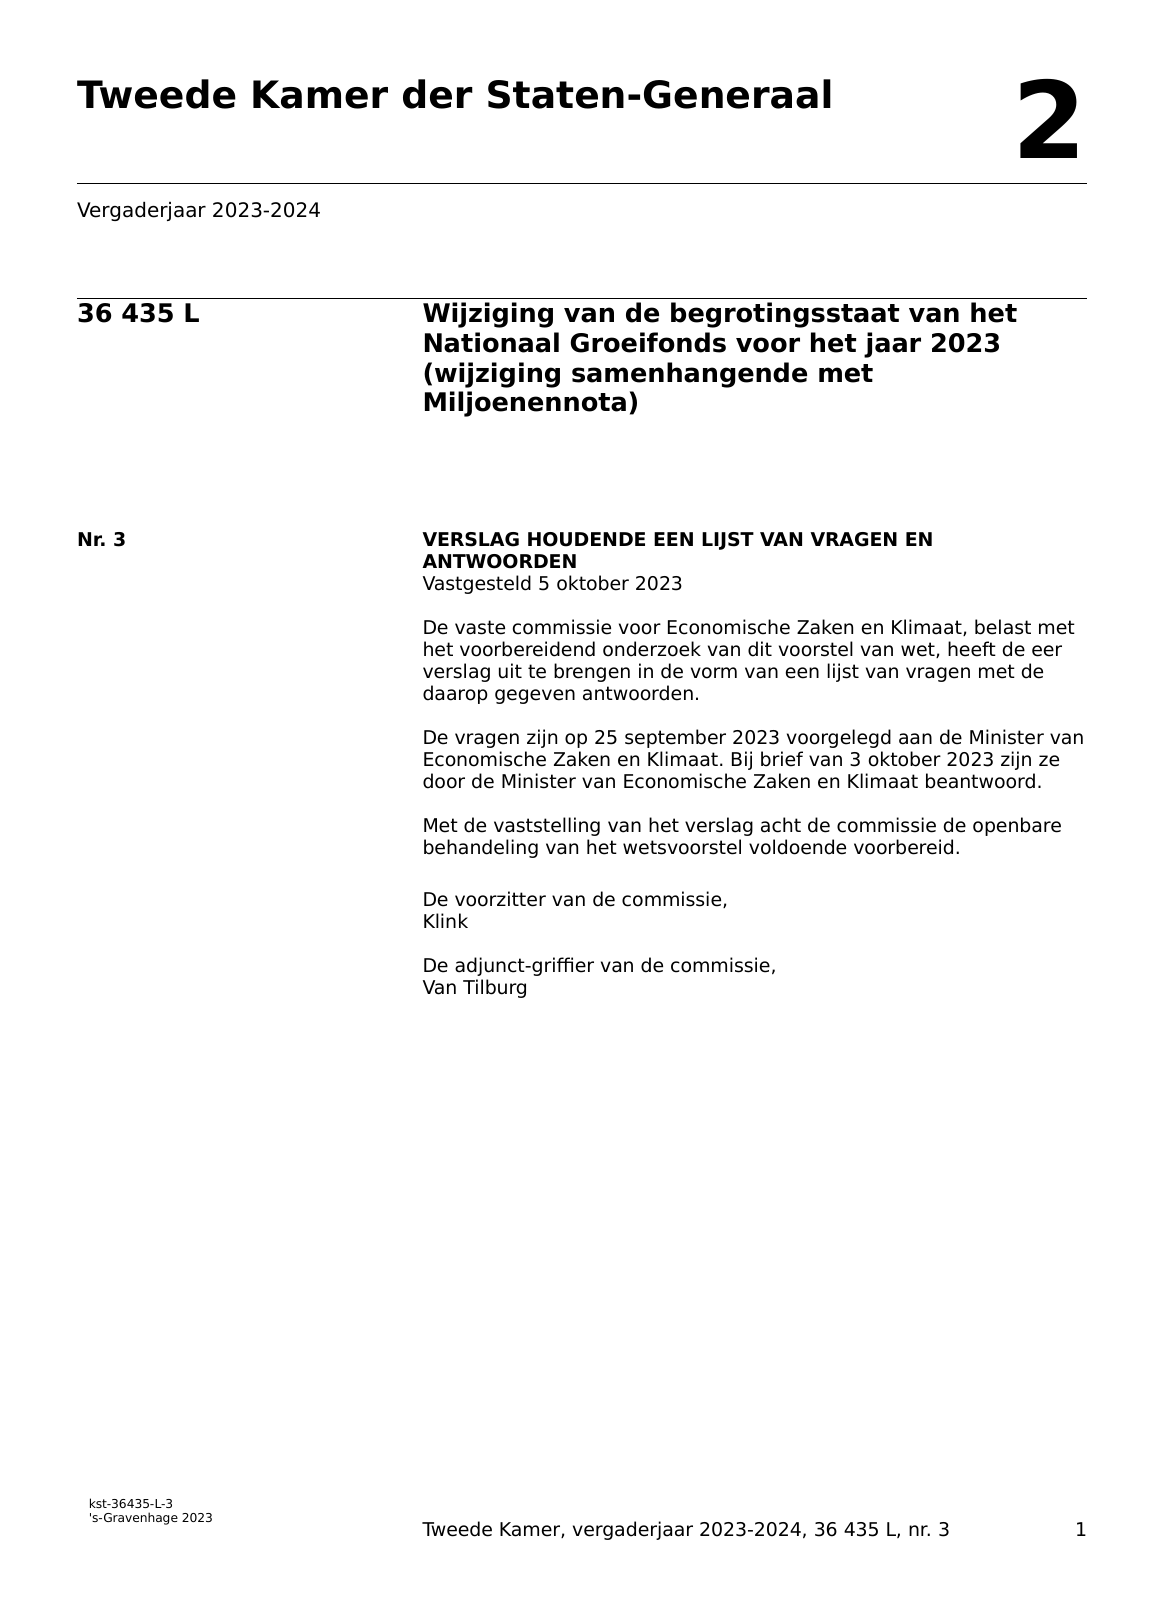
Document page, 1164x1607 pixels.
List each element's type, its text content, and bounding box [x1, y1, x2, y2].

text 's-Gravenhage 2023 [88, 1511, 323, 1525]
text Vastgesteld 5 oktober 2023 [422, 573, 1087, 595]
text kst-36435-L-3 [88, 1497, 323, 1511]
table_header Tweede Kamer der Staten-Generaal [77, 59, 886, 183]
text De vaste commissie voor Economische Zaken en Klimaat, belast met het voorbereidend onderzoek van dit voorstel van wet, heeft de eer verslag uit te brengen in de vorm van een lijst van vragen met de daarop gegeven antwoorden. [422, 617, 1087, 705]
text Met de vaststelling van het verslag acht de commissie de openbare behandeling van het wetsvoorstel voldoende voorbereid. [422, 815, 1087, 859]
subtitle 36 435 L Wijziging van de begrotingsstaat van het Nationaal Groeifonds voor het jaar 2023 (wijziging samenhangende met Miljoenennota) [77, 299, 1087, 418]
subtitle Nr. 3 VERSLAG HOUDENDE EEN LIJST VAN VRAGEN EN ANTWOORDEN [77, 529, 1087, 573]
table_cell Vergaderjaar 2023-2024 [77, 184, 1087, 298]
text De voorzitter van de commissie, Klink [422, 889, 1087, 933]
text De vragen zijn op 25 september 2023 voorgelegd aan de Minister van Economische Zaken en Klimaat. Bij brief van 3 oktober 2023 zijn ze door de Minister van Economische Zaken en Klimaat beantwoord. [422, 727, 1087, 793]
table_header 2 [886, 59, 1087, 183]
text De adjunct-griffier van de commissie, Van Tilburg [422, 955, 1087, 999]
